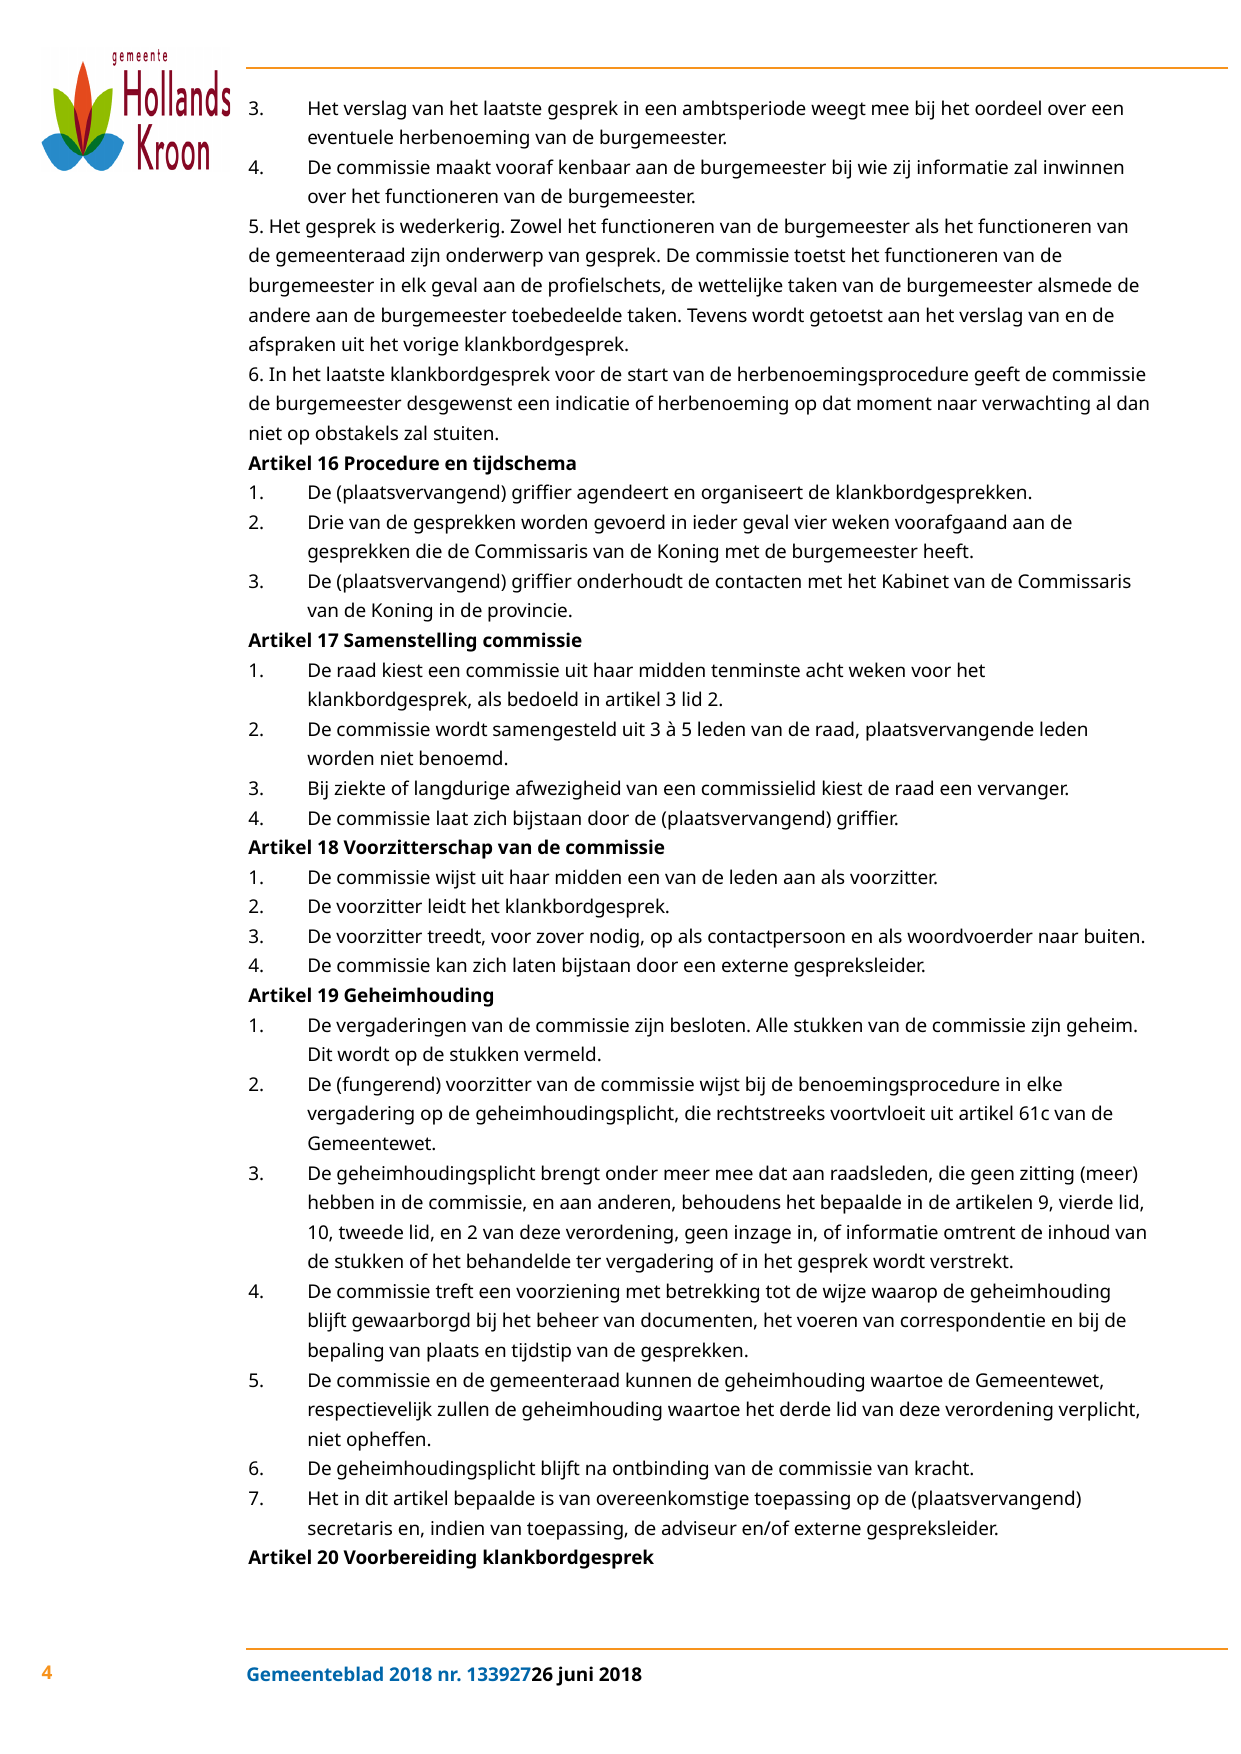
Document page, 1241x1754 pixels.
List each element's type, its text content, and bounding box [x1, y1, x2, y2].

list De commissie maakt vooraf kenbaar aan de burgemeester bij wie zij informatie zal inwinnen over het functioneren van de burgemeester. [248, 154, 1152, 209]
text 6. In het laatste klankbordgesprek voor de start van de herbenoemingsprocedure geeft de commissie de burgemeester desgewenst een indicatie of herbenoeming op dat moment naar verwachting al dan niet op obstakels zal stuiten. [248, 361, 1152, 446]
list De (fungerend) voorzitter van de commissie wijst bij de benoemingsprocedure in elke vergadering op de geheimhoudingsplicht, die rechtstreeks voortvloeit uit artikel 61c van de Gemeentewet. [248, 1071, 1152, 1156]
list De commissie en de gemeenteraad kunnen de geheimhouding waartoe de Gemeentewet, respectievelijk zullen de geheimhouding waartoe het derde lid van deze verordening verplicht, niet opheffen. [248, 1367, 1152, 1452]
list Het verslag van het laatste gesprek in een ambtsperiode weegt mee bij het oordeel over een eventuele herbenoeming van de burgemeester. [248, 95, 1152, 150]
text Artikel 17 Samenstelling commissie [248, 627, 1152, 653]
text Artikel 19 Geheimhouding [248, 982, 1152, 1008]
text Artikel 20 Voorbereiding klankbordgesprek [248, 1544, 1152, 1570]
list De vergaderingen van de commissie zijn besloten. Alle stukken van de commissie zijn geheim. Dit wordt op de stukken vermeld. [248, 1012, 1152, 1067]
list De commissie wordt samengesteld uit 3 à 5 leden van de raad, plaatsvervangende leden worden niet benoemd. [248, 716, 1152, 771]
list De commissie kan zich laten bijstaan door een externe gespreksleider. [248, 953, 1152, 978]
list De commissie wijst uit haar midden een van de leden aan als voorzitter. [248, 864, 1152, 890]
list De commissie laat zich bijstaan door de (plaatsvervangend) griffier. [248, 805, 1152, 831]
text Artikel 18 Voorzitterschap van de commissie [248, 834, 1152, 860]
list Bij ziekte of langdurige afwezigheid van een commissielid kiest de raad een vervanger. [248, 775, 1152, 801]
list De geheimhoudingsplicht brengt onder meer mee dat aan raadsleden, die geen zitting (meer) hebben in de commissie, en aan anderen, behoudens het bepaalde in de artikelen 9, vierde lid, 10, tweede lid, en 2 van deze verordening, geen inzage in, of informatie omtrent de inhoud van de stukken of het behandelde ter vergadering of in het gesprek wordt verstrekt. [248, 1160, 1152, 1274]
text 5. Het gesprek is wederkerig. Zowel het functioneren van de burgemeester als het functioneren van de gemeenteraad zijn onderwerp van gesprek. De commissie toetst het functioneren van de burgemeester in elk geval aan de profielschets, de wettelijke taken van de burgemeester alsmede de andere aan de burgemeester toebedeelde taken. Tevens wordt getoetst aan het verslag van en de afspraken uit het vorige klankbordgesprek. [248, 213, 1152, 357]
list De geheimhoudingsplicht blijft na ontbinding van de commissie van kracht. [248, 1456, 1152, 1481]
list Het in dit artikel bepaalde is van overeenkomstige toepassing op de (plaatsvervangend) secretaris en, indien van toepassing, de adviseur en/of externe gespreksleider. [248, 1485, 1152, 1541]
list De (plaatsvervangend) griffier agendeert en organiseert de klankbordgesprekken. [248, 479, 1152, 505]
list De (plaatsvervangend) griffier onderhoudt de contacten met het Kabinet van de Commissaris van de Koning in de provincie. [248, 568, 1152, 623]
text Artikel 16 Procedure en tijdschema [248, 450, 1152, 476]
list De voorzitter treedt, voor zover nodig, op als contactpersoon en als woordvoerder naar buiten. [248, 923, 1152, 949]
list Drie van de gesprekken worden gevoerd in ieder geval vier weken voorafgaand aan de gesprekken die de Commissaris van de Koning met de burgemeester heeft. [248, 509, 1152, 564]
list De voorzitter leidt het klankbordgesprek. [248, 893, 1152, 919]
list De commissie treft een voorziening met betrekking tot de wijze waarop de geheimhouding blijft gewaarborgd bij het beheer van documenten, het voeren van correspondentie en bij de bepaling van plaats en tijdstip van de gesprekken. [248, 1278, 1152, 1363]
list De raad kiest een commissie uit haar midden tenminste acht weken voor het klankbordgesprek, als bedoeld in artikel 3 lid 2. [248, 657, 1152, 712]
picture [41, 47, 231, 172]
